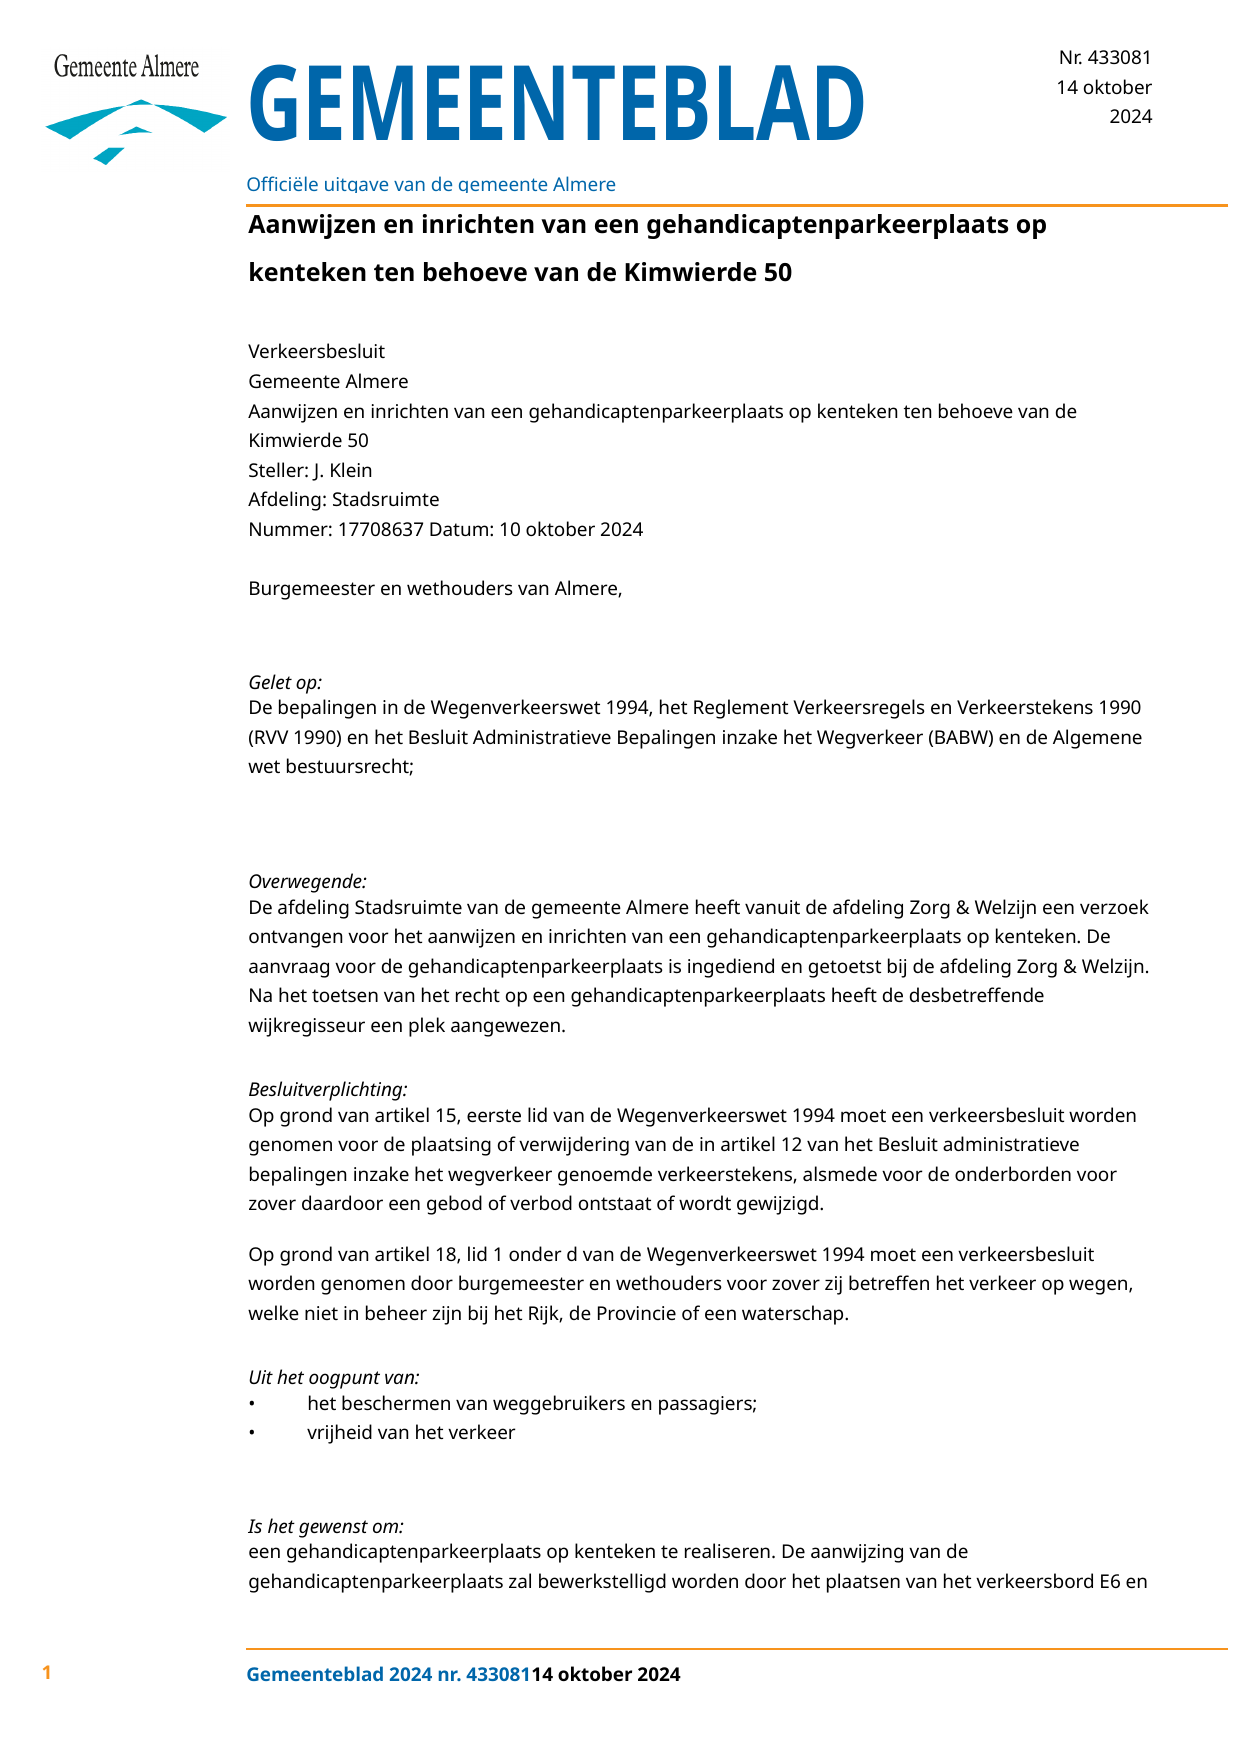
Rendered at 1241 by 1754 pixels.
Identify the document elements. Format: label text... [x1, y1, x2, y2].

text De bepalingen in de Wegenverkeerswet 1994, het Reglement Verkeersregels en Verkeerstekens 1990 (RVV 1990) en het Besluit Administratieve Bepalingen inzake het Wegverkeer (BABW) en de Algemene wet bestuursrecht; [248, 694, 1152, 779]
text Aanwijzen en inrichten van een gehandicaptenparkeerplaats op kenteken ten behoeve van de Kimwierde 50 [248, 398, 1152, 453]
text Is het gewenst om: [248, 1513, 1152, 1539]
text Gemeente Almere [248, 368, 1152, 394]
text Op grond van artikel 15, eerste lid van de Wegenverkeerswet 1994 moet een verkeersbesluit worden genomen voor de plaatsing of verwijdering van de in artikel 12 van het Besluit administratieve bepalingen inzake het wegverkeer genoemde verkeerstekens, alsmede voor de onderborden voor zover daardoor een gebod of verbod ontstaat of wordt gewijzigd. [248, 1102, 1152, 1216]
text Uit het oogpunt van: [248, 1364, 1152, 1390]
picture [41, 47, 231, 172]
list het beschermen van weggebruikers en passagiers; [248, 1390, 1152, 1416]
text Verkeersbesluit [248, 339, 1152, 364]
list vrijheid van het verkeer [248, 1419, 1152, 1445]
text Nummer: 17708637 Datum: 10 oktober 2024 [248, 516, 1152, 542]
text Overwegende: [248, 868, 1152, 894]
text Afdeling: Stadsruimte [248, 487, 1152, 512]
text Besluitverplichting: [248, 1076, 1152, 1102]
text Burgemeester en wethouders van Almere, [248, 575, 1152, 601]
text Gelet op: [248, 669, 1152, 694]
text een gehandicaptenparkeerplaats op kenteken te realiseren. De aanwijzing van de gehandicaptenparkeerplaats zal bewerkstelligd worden door het plaatsen van het verkeersbord E6 en [248, 1539, 1152, 1594]
text De afdeling Stadsruimte van de gemeente Almere heeft vanuit de afdeling Zorg & Welzijn een verzoek ontvangen voor het aanwijzen en inrichten van een gehandicaptenparkeerplaats op kenteken. De aanvraag voor de gehandicaptenparkeerplaats is ingediend en getoetst bij de afdeling Zorg & Welzijn. Na het toetsen van het recht op een gehandicaptenparkeerplaats heeft de desbetreffende wijkregisseur een plek aangewezen. [248, 894, 1152, 1038]
text Aanwijzen en inrichten van een gehandicaptenparkeerplaats op kenteken ten behoeve van de Kimwierde 50 [248, 207, 1152, 288]
text Op grond van artikel 18, lid 1 onder d van de Wegenverkeerswet 1994 moet een verkeersbesluit worden genomen door burgemeester en wethouders voor zover zij betreffen het verkeer op wegen, welke niet in beheer zijn bij het Rijk, de Provincie of een waterschap. [248, 1241, 1152, 1326]
text Steller: J. Klein [248, 457, 1152, 483]
